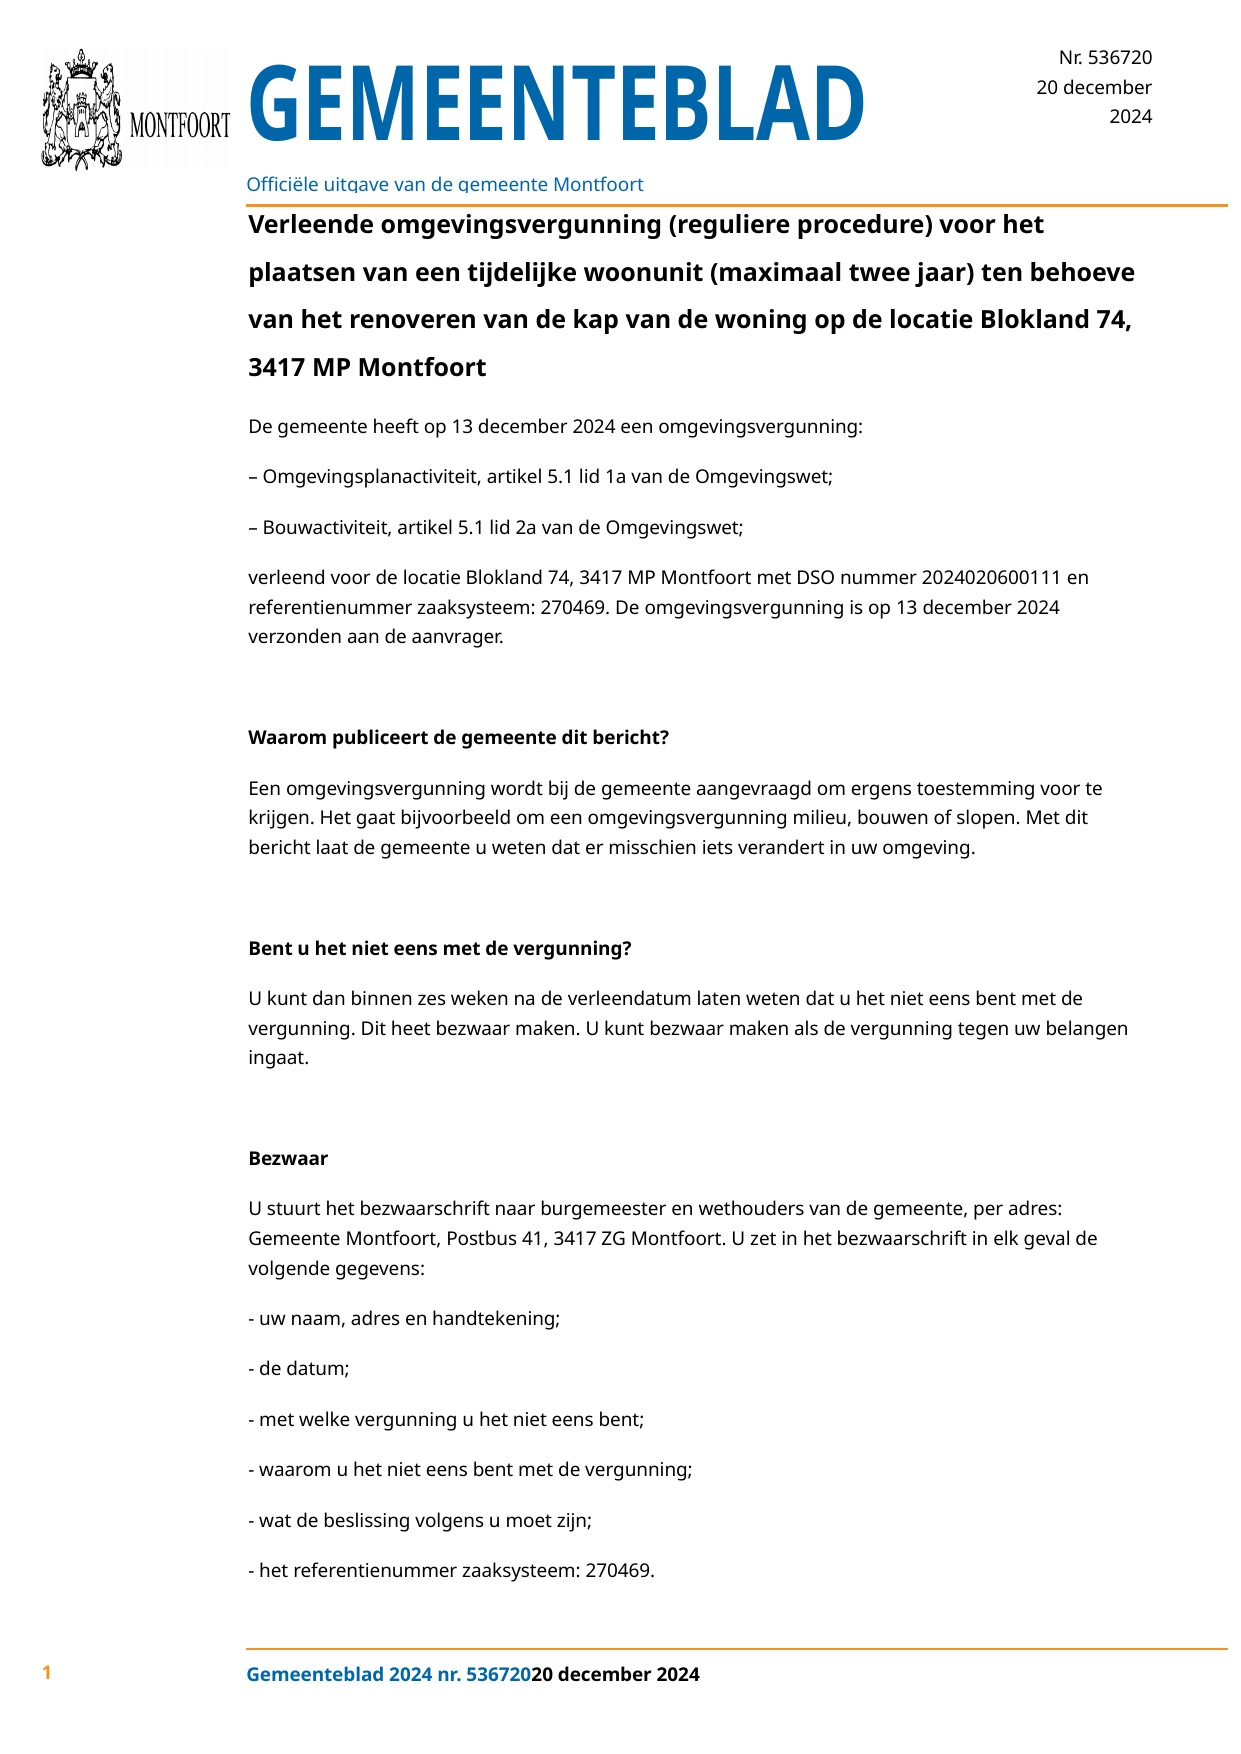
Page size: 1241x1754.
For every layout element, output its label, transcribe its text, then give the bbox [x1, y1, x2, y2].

text U kunt dan binnen zes weken na de verleendatum laten weten dat u het niet eens bent met de vergunning. Dit heet bezwaar maken. U kunt bezwaar maken als de vergunning tegen uw belangen ingaat. [248, 985, 1152, 1070]
text - met welke vergunning u het niet eens bent; [248, 1406, 1152, 1432]
text - het referentienummer zaaksysteem: 270469. [248, 1557, 1152, 1583]
text Bent u het niet eens met de vergunning? [248, 935, 1152, 961]
text Waarom publiceert de gemeente dit bericht? [248, 724, 1152, 750]
text - waarom u het niet eens bent met de vergunning; [248, 1456, 1152, 1482]
text – Omgevingsplanactiviteit, artikel 5.1 lid 1a van de Omgevingswet; [248, 463, 1152, 489]
text U stuurt het bezwaarschrift naar burgemeester en wethouders van de gemeente, per adres: Gemeente Montfoort, Postbus 41, 3417 ZG Montfoort. U zet in het bezwaarschrift in elk geval de volgende gegevens: [248, 1196, 1152, 1281]
text - de datum; [248, 1356, 1152, 1381]
text Bezwaar [248, 1145, 1152, 1171]
text De gemeente heeft op 13 december 2024 een omgevingsvergunning: [248, 413, 1152, 439]
text verleend voor de locatie Blokland 74, 3417 MP Montfoort met DSO nummer 2024020600111 en referentienummer zaaksysteem: 270469. De omgevingsvergunning is op 13 december 2024 verzonden aan de aanvrager. [248, 564, 1152, 649]
picture [41, 47, 231, 172]
text - wat de beslissing volgens u moet zijn; [248, 1507, 1152, 1533]
text - uw naam, adres en handtekening; [248, 1305, 1152, 1331]
text Een omgevingsvergunning wordt bij de gemeente aangevraagd om ergens toestemming voor te krijgen. Het gaat bijvoorbeeld om een omgevingsvergunning milieu, bouwen of slopen. Met dit bericht laat de gemeente u weten dat er misschien iets verandert in uw omgeving. [248, 775, 1152, 860]
text Verleende omgevingsvergunning (reguliere procedure) voor het plaatsen van een tijdelijke woonunit (maximaal twee jaar) ten behoeve van het renoveren van de kap van de woning op de locatie Blokland 74, 3417 MP Montfoort [248, 207, 1152, 384]
text – Bouwactiviteit, artikel 5.1 lid 2a van de Omgevingswet; [248, 514, 1152, 540]
